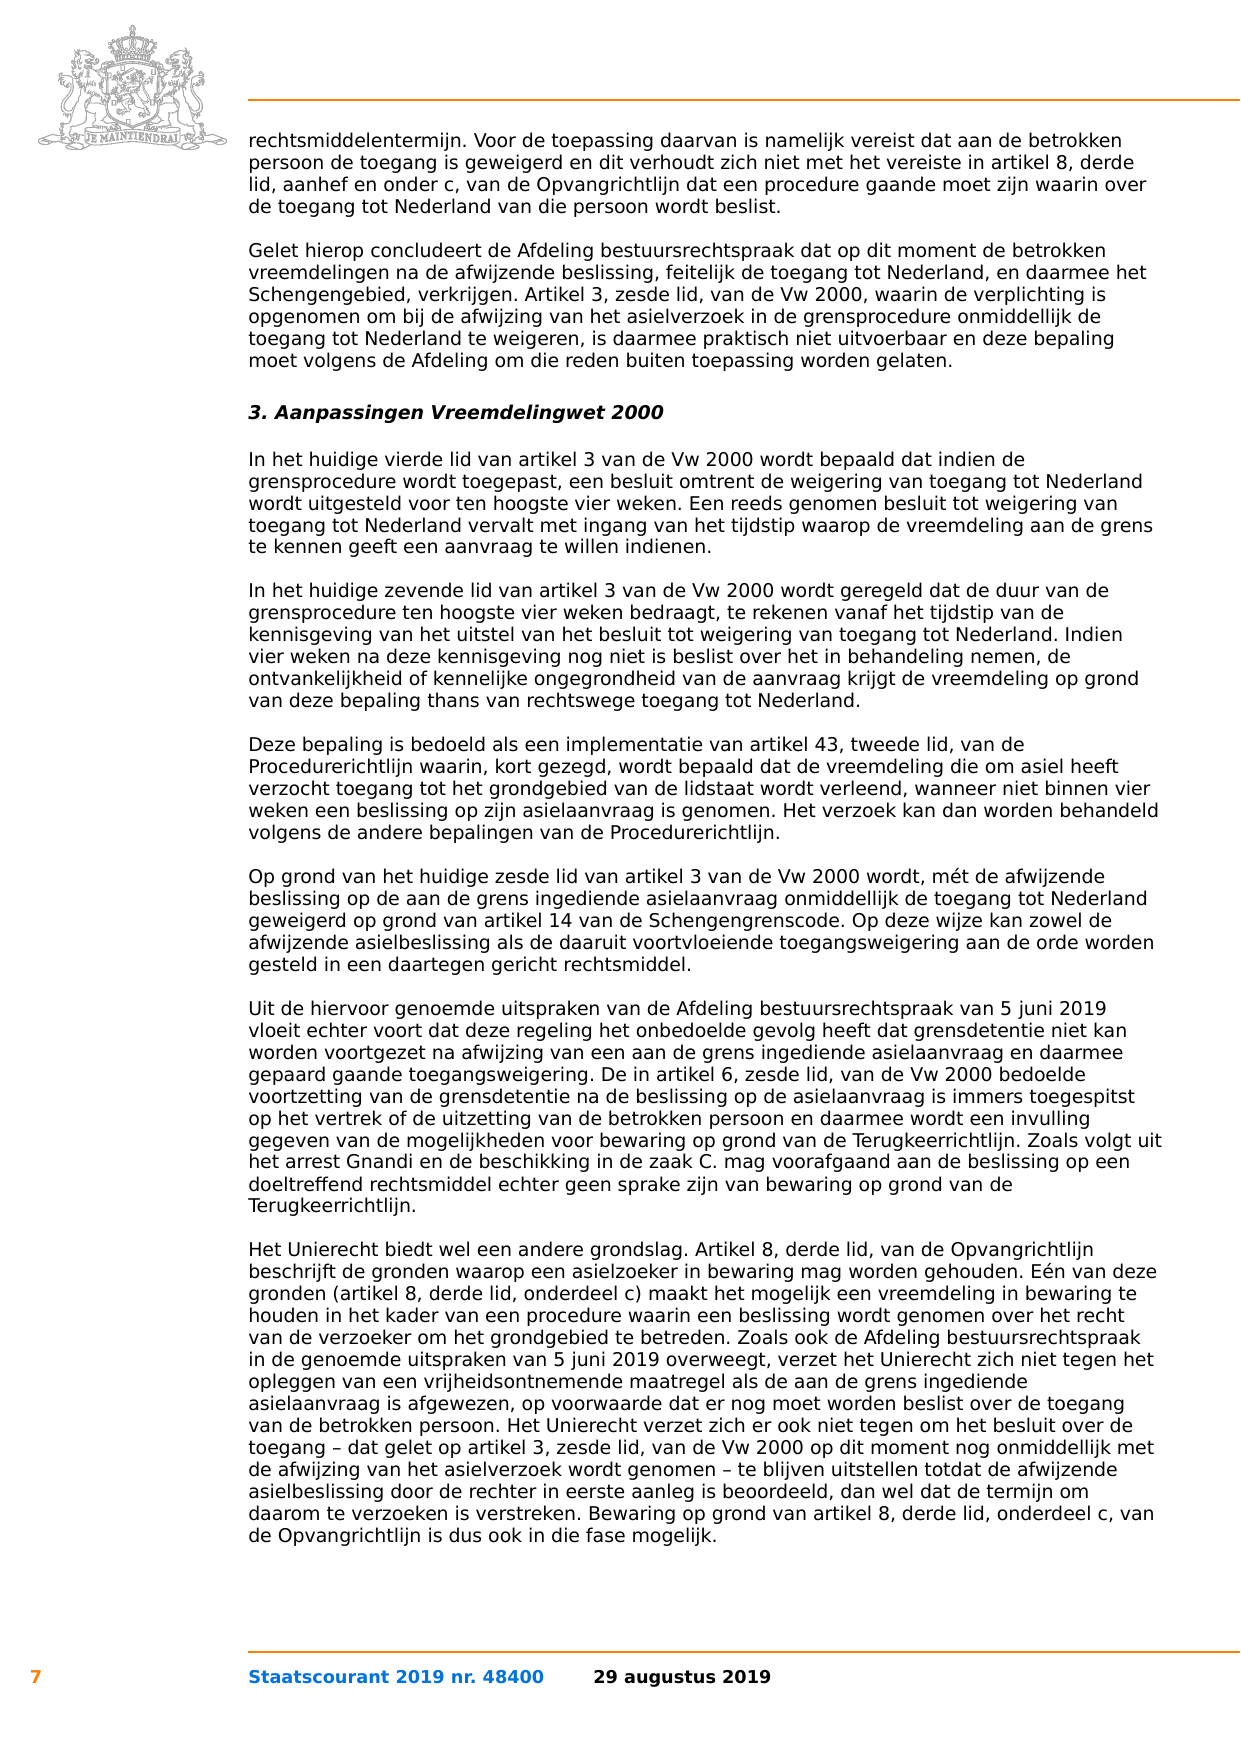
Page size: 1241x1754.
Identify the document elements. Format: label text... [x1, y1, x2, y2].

picture [38, 25, 227, 150]
text Deze bepaling is bedoeld als een implementatie van artikel 43, tweede lid, van de Procedurerichtlijn waarin, kort gezegd, wordt bepaald dat de vreemdeling die om asiel heeft verzocht toegang tot het grondgebied van de lidstaat wordt verleend, wanneer niet binnen vier weken een beslissing op zijn asielaanvraag is genomen. Het verzoek kan dan worden behandeld volgens de andere bepalingen van de Procedurerichtlijn. [248, 734, 1163, 844]
text In het huidige vierde lid van artikel 3 van de Vw 2000 wordt bepaald dat indien de grensprocedure wordt toegepast, een besluit omtrent de weigering van toegang tot Nederland wordt uitgesteld voor ten hoogste vier weken. Een reeds genomen besluit tot weigering van toegang tot Nederland vervalt met ingang van het tijdstip waarop de vreemdeling aan de grens te kennen geeft een aanvraag te willen indienen. [248, 448, 1163, 558]
text rechtsmiddelentermijn. Voor de toepassing daarvan is namelijk vereist dat aan de betrokken persoon de toegang is geweigerd en dit verhoudt zich niet met het vereiste in artikel 8, derde lid, aanhef en onder c, van de Opvangrichtlijn dat een procedure gaande moet zijn waarin over de toegang tot Nederland van die persoon wordt beslist. [248, 130, 1163, 218]
text In het huidige zevende lid van artikel 3 van de Vw 2000 wordt geregeld dat de duur van de grensprocedure ten hoogste vier weken bedraagt, te rekenen vanaf het tijdstip van de kennisgeving van het uitstel van het besluit tot weigering van toegang tot Nederland. Indien vier weken na deze kennisgeving nog niet is beslist over het in behandeling nemen, de ontvankelijkheid of kennelijke ongegrondheid van de aanvraag krijgt de vreemdeling op grond van deze bepaling thans van rechtswege toegang tot Nederland. [248, 580, 1163, 712]
text Het Unierecht biedt wel een andere grondslag. Artikel 8, derde lid, van de Opvangrichtlijn beschrijft de gronden waarop een asielzoeker in bewaring mag worden gehouden. Eén van deze gronden (artikel 8, derde lid, onderdeel c) maakt het mogelijk een vreemdeling in bewaring te houden in het kader van een procedure waarin een beslissing wordt genomen over het recht van de verzoeker om het grondgebied te betreden. Zoals ook de Afdeling bestuursrechtspraak in de genoemde uitspraken van 5 juni 2019 overweegt, verzet het Unierecht zich niet tegen het opleggen van een vrijheidsontnemende maatregel als de aan de grens ingediende asielaanvraag is afgewezen, op voorwaarde dat er nog moet worden beslist over de toegang van de betrokken persoon. Het Unierecht verzet zich er ook niet tegen om het besluit over de toegang – dat gelet op artikel 3, zesde lid, van de Vw 2000 op dit moment nog onmiddellijk met de afwijzing van het asielverzoek wordt genomen – te blijven uitstellen totdat de afwijzende asielbeslissing door de rechter in eerste aanleg is beoordeeld, dan wel dat de termijn om daarom te verzoeken is verstreken. Bewaring op grond van artikel 8, derde lid, onderdeel c, van de Opvangrichtlijn is dus ook in die fase mogelijk. [248, 1239, 1163, 1547]
text Uit de hiervoor genoemde uitspraken van de Afdeling bestuursrechtspraak van 5 juni 2019 vloeit echter voort dat deze regeling het onbedoelde gevolg heeft dat grensdetentie niet kan worden voortgezet na afwijzing van een aan de grens ingediende asielaanvraag en daarmee gepaard gaande toegangsweigering. De in artikel 6, zesde lid, van de Vw 2000 bedoelde voortzetting van de grensdetentie na de beslissing op de asielaanvraag is immers toegespitst op het vertrek of de uitzetting van de betrokken persoon en daarmee wordt een invulling gegeven van de mogelijkheden voor bewaring op grond van de Terugkeerrichtlijn. Zoals volgt uit het arrest Gnandi en de beschikking in de zaak C. mag voorafgaand aan de beslissing op een doeltreffend rechtsmiddel echter geen sprake zijn van bewaring op grond van de Terugkeerrichtlijn. [248, 998, 1163, 1217]
text Op grond van het huidige zesde lid van artikel 3 van de Vw 2000 wordt, mét de afwijzende beslissing op de aan de grens ingediende asielaanvraag onmiddellijk de toegang tot Nederland geweigerd op grond van artikel 14 van de Schengengrenscode. Op deze wijze kan zowel de afwijzende asielbeslissing als de daaruit voortvloeiende toegangsweigering aan de orde worden gesteld in een daartegen gericht rechtsmiddel. [248, 866, 1163, 976]
text Gelet hierop concludeert de Afdeling bestuursrechtspraak dat op dit moment de betrokken vreemdelingen na de afwijzende beslissing, feitelijk de toegang tot Nederland, en daarmee het Schengengebied, verkrijgen. Artikel 3, zesde lid, van de Vw 2000, waarin de verplichting is opgenomen om bij de afwijzing van het asielverzoek in de grensprocedure onmiddellijk de toegang tot Nederland te weigeren, is daarmee praktisch niet uitvoerbaar en deze bepaling moet volgens de Afdeling om die reden buiten toepassing worden gelaten. [248, 240, 1163, 372]
subtitle 3. Aanpassingen Vreemdelingwet 2000 [248, 402, 1163, 423]
